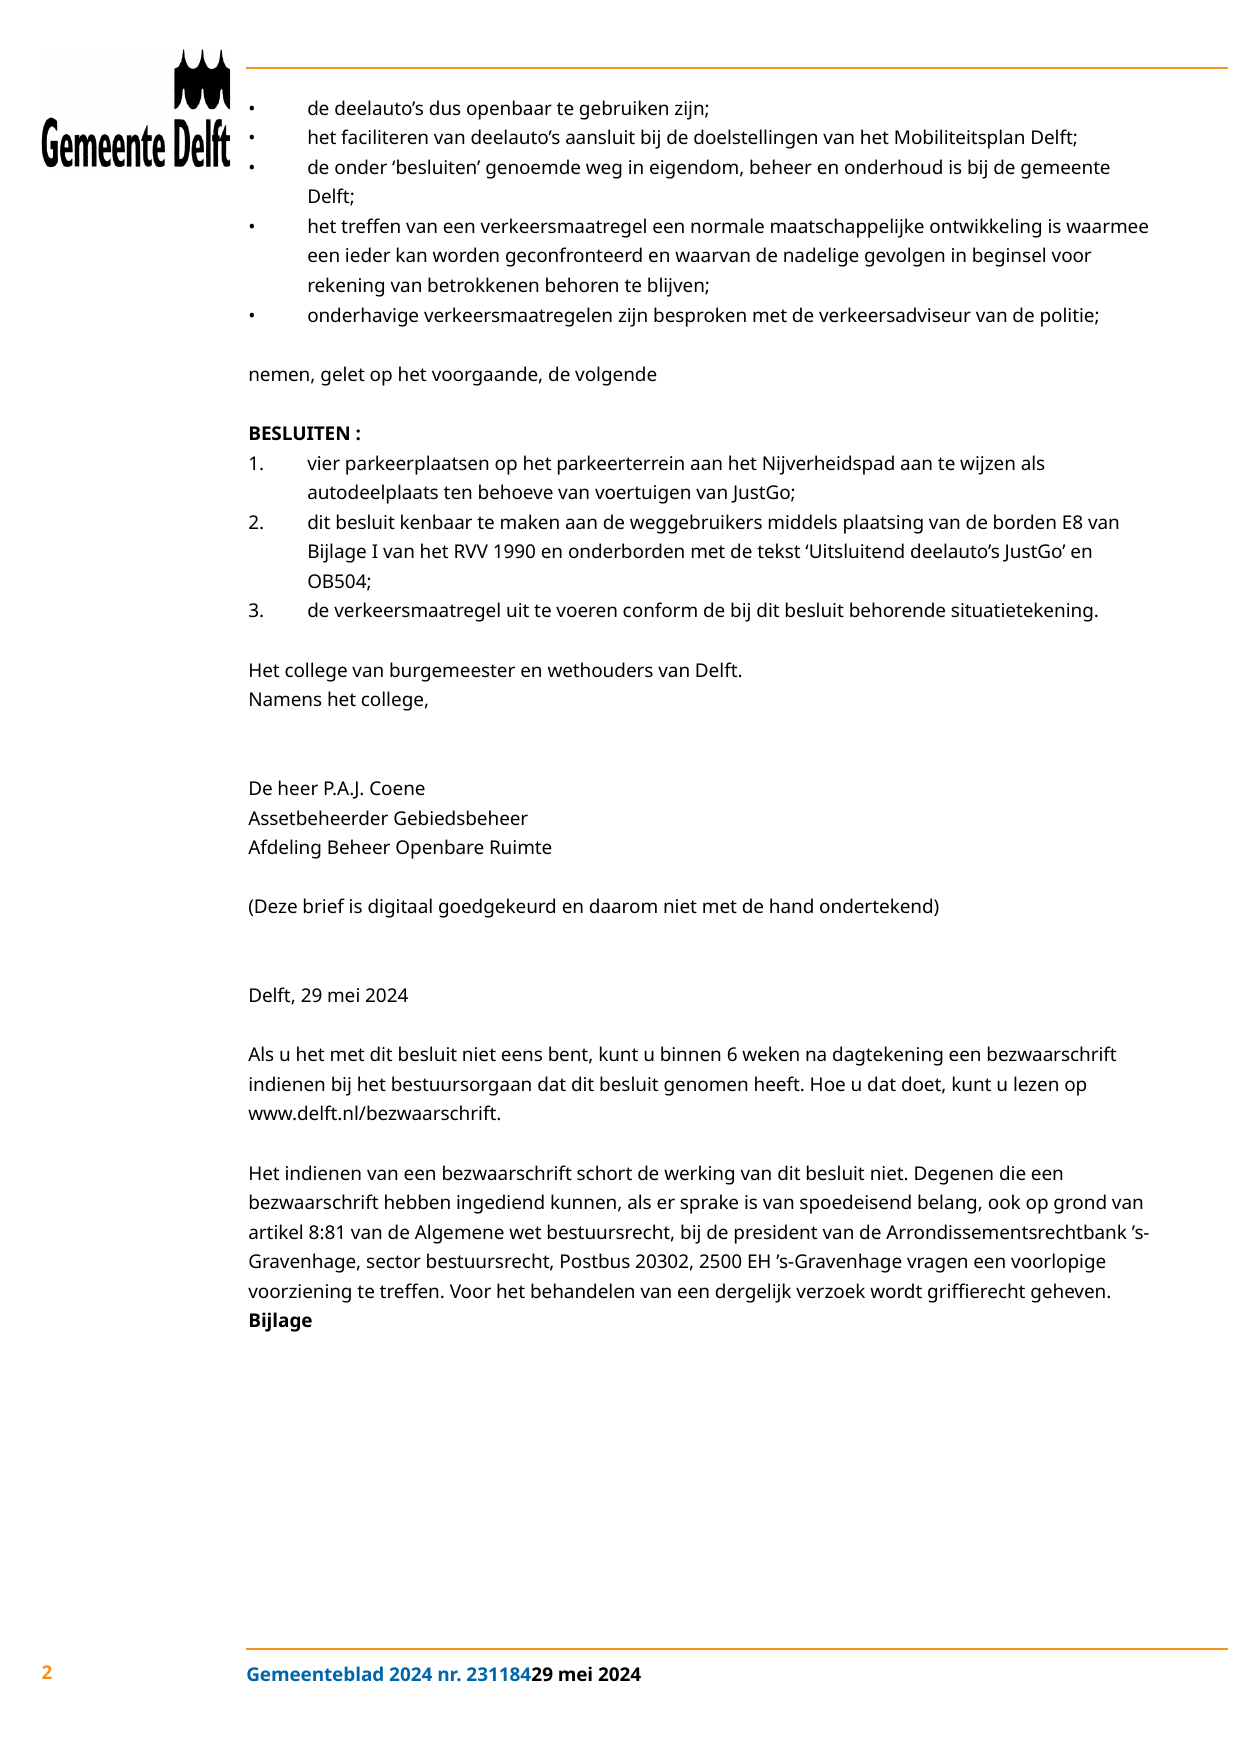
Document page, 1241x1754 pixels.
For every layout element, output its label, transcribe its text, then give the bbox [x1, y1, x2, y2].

list onderhavige verkeersmaatregelen zijn besproken met de verkeersadviseur van de politie; [248, 302, 1152, 328]
text nemen, gelet op het voorgaande, de volgende [248, 361, 1152, 387]
list de verkeersmaatregel uit te voeren conform de bij dit besluit behorende situatietekening. [248, 598, 1152, 623]
picture [41, 47, 231, 172]
text (Deze brief is digitaal goedgekeurd en daarom niet met de hand ondertekend) [248, 893, 1152, 919]
list het treffen van een verkeersmaatregel een normale maatschappelijke ontwikkeling is waarmee een ieder kan worden geconfronteerd en waarvan de nadelige gevolgen in beginsel voor rekening van betrokkenen behoren te blijven; [248, 213, 1152, 298]
text Afdeling Beheer Openbare Ruimte [248, 834, 1152, 860]
text Namens het college, [248, 686, 1152, 712]
list de deelauto’s dus openbaar te gebruiken zijn; [248, 95, 1152, 121]
text Als u het met dit besluit niet eens bent, kunt u binnen 6 weken na dagtekening een bezwaarschrift indienen bij het bestuursorgaan dat dit besluit genomen heeft. Hoe u dat doet, kunt u lezen op www.delft.nl/bezwaarschrift. [248, 1041, 1152, 1126]
text De heer P.A.J. Coene [248, 775, 1152, 801]
text Delft, 29 mei 2024 [248, 982, 1152, 1008]
text Het college van burgemeester en wethouders van Delft. [248, 657, 1152, 683]
list de onder ‘besluiten’ genoemde weg in eigendom, beheer en onderhoud is bij de gemeente Delft; [248, 154, 1152, 209]
list vier parkeerplaatsen op het parkeerterrein aan het Nijverheidspad aan te wijzen als autodeelplaats ten behoeve van voertuigen van JustGo; [248, 450, 1152, 505]
text BESLUITEN : [248, 420, 1152, 446]
list het faciliteren van deelauto’s aansluit bij de doelstellingen van het Mobiliteitsplan Delft; [248, 124, 1152, 150]
text Het indienen van een bezwaarschrift schort de werking van dit besluit niet. Degenen die een bezwaarschrift hebben ingediend kunnen, als er sprake is van spoedeisend belang, ook op grond van artikel 8:81 van de Algemene wet bestuursrecht, bij de president van de Arrondissementsrechtbank ’s-Gravenhage, sector bestuursrecht, Postbus 20302, 2500 EH ’s-Gravenhage vragen een voorlopige voorziening te treffen. Voor het behandelen van een dergelijk verzoek wordt griffierecht geheven. [248, 1160, 1152, 1304]
text Bijlage [248, 1308, 1152, 1333]
text Assetbeheerder Gebiedsbeheer [248, 805, 1152, 831]
list dit besluit kenbaar te maken aan de weggebruikers middels plaatsing van de borden E8 van Bijlage I van het RVV 1990 en onderborden met de tekst ‘Uitsluitend deelauto’s JustGo’ en OB504; [248, 509, 1152, 594]
